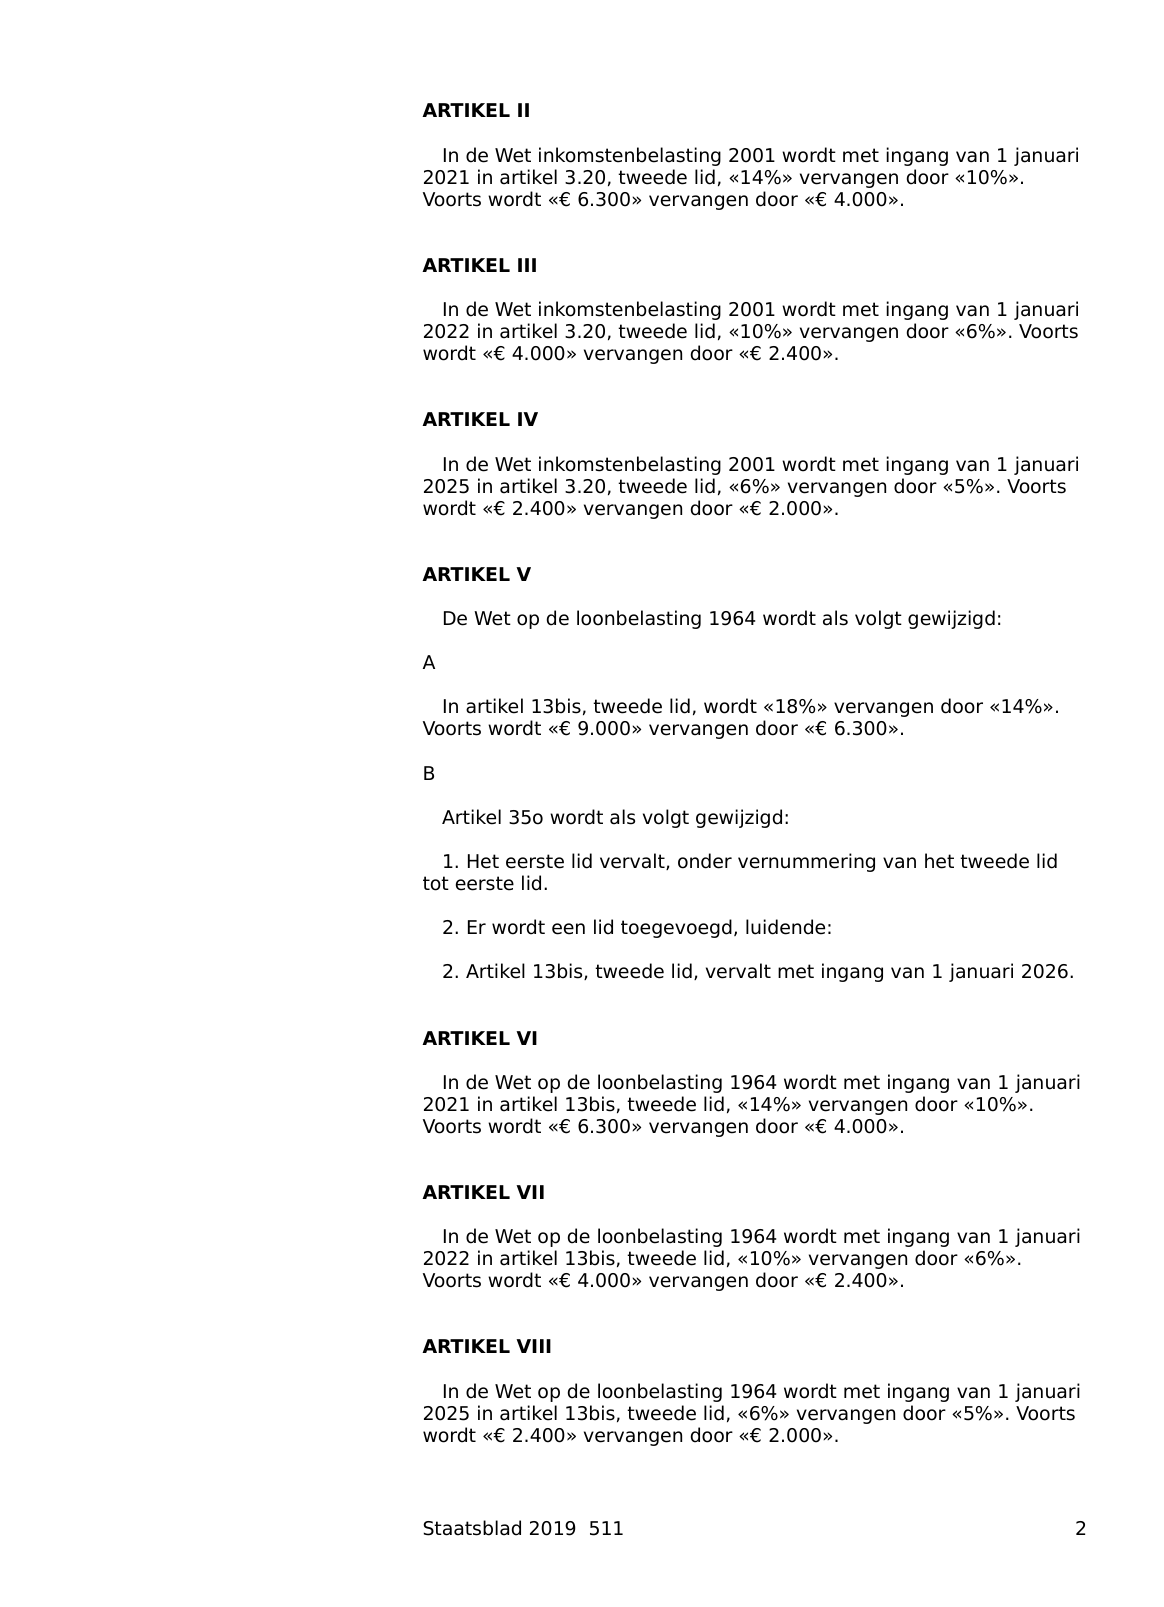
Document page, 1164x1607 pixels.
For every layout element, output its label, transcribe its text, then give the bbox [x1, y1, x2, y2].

subtitle ARTIKEL VIII [422, 1336, 1087, 1358]
subtitle ARTIKEL VII [422, 1182, 1087, 1204]
text De Wet op de loonbelasting 1964 wordt als volgt gewijzigd: [422, 608, 1087, 630]
subtitle ARTIKEL VI [422, 1027, 1087, 1049]
text In de Wet inkomstenbelasting 2001 wordt met ingang van 1 januari 2025 in artikel 3.20, tweede lid, «6%» vervangen door «5%». Voorts wordt «€ 2.400» vervangen door «€ 2.000». [422, 453, 1087, 519]
text 1. Het eerste lid vervalt, onder vernummering van het tweede lid tot eerste lid. [422, 851, 1087, 895]
text B [422, 762, 1087, 784]
text In de Wet inkomstenbelasting 2001 wordt met ingang van 1 januari 2022 in artikel 3.20, tweede lid, «10%» vervangen door «6%». Voorts wordt «€ 4.000» vervangen door «€ 2.400». [422, 299, 1087, 365]
text 2. Er wordt een lid toegevoegd, luidende: [422, 917, 1087, 939]
subtitle ARTIKEL IV [422, 409, 1087, 431]
text In de Wet op de loonbelasting 1964 wordt met ingang van 1 januari 2022 in artikel 13bis, tweede lid, «10%» vervangen door «6%». Voorts wordt «€ 4.000» vervangen door «€ 2.400». [422, 1226, 1087, 1292]
subtitle ARTIKEL III [422, 255, 1087, 277]
text In de Wet inkomstenbelasting 2001 wordt met ingang van 1 januari 2021 in artikel 3.20, tweede lid, «14%» vervangen door «10%». Voorts wordt «€ 6.300» vervangen door «€ 4.000». [422, 144, 1087, 211]
text In de Wet op de loonbelasting 1964 wordt met ingang van 1 januari 2021 in artikel 13bis, tweede lid, «14%» vervangen door «10%». Voorts wordt «€ 6.300» vervangen door «€ 4.000». [422, 1072, 1087, 1138]
text 2. Artikel 13bis, tweede lid, vervalt met ingang van 1 januari 2026. [422, 961, 1087, 983]
subtitle ARTIKEL II [422, 100, 1087, 122]
text A [422, 652, 1087, 674]
subtitle ARTIKEL V [422, 564, 1087, 586]
text In de Wet op de loonbelasting 1964 wordt met ingang van 1 januari 2025 in artikel 13bis, tweede lid, «6%» vervangen door «5%». Voorts wordt «€ 2.400» vervangen door «€ 2.000». [422, 1381, 1087, 1447]
text In artikel 13bis, tweede lid, wordt «18%» vervangen door «14%». Voorts wordt «€ 9.000» vervangen door «€ 6.300». [422, 696, 1087, 740]
text Artikel 35o wordt als volgt gewijzigd: [422, 807, 1087, 829]
